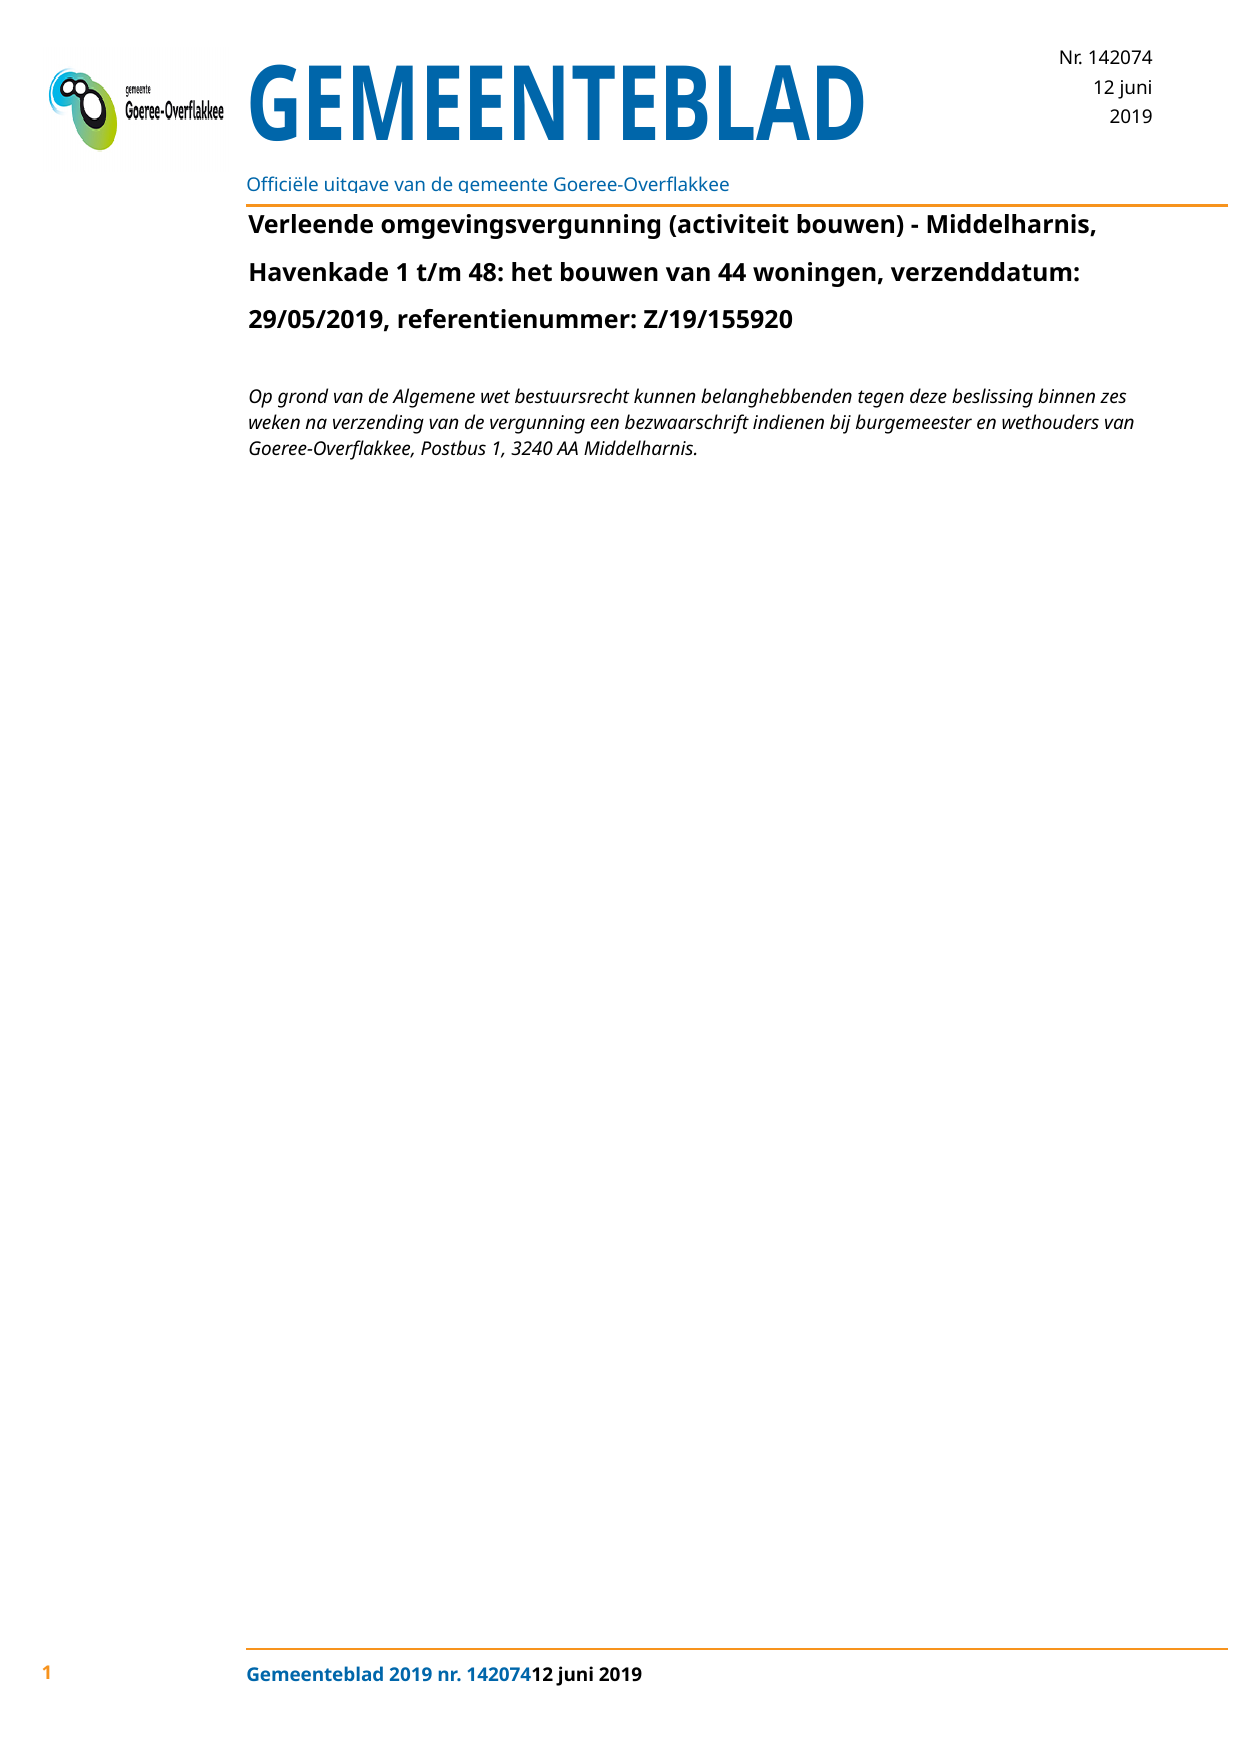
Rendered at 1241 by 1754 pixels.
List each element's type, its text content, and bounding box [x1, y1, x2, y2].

picture [41, 47, 231, 172]
text Op grond van de Algemene wet bestuursrecht kunnen belanghebbenden tegen deze beslissing binnen zes weken na verzending van de vergunning een bezwaarschrift indienen bij burgemeester en wethouders van Goeree-Overflakkee, Postbus 1, 3240 AA Middelharnis. [248, 384, 1152, 461]
text Verleende omgevingsvergunning (activiteit bouwen) - Middelharnis, Havenkade 1 t/m 48: het bouwen van 44 woningen, verzenddatum: 29/05/2019, referentienummer: Z/19/155920 [248, 207, 1152, 336]
